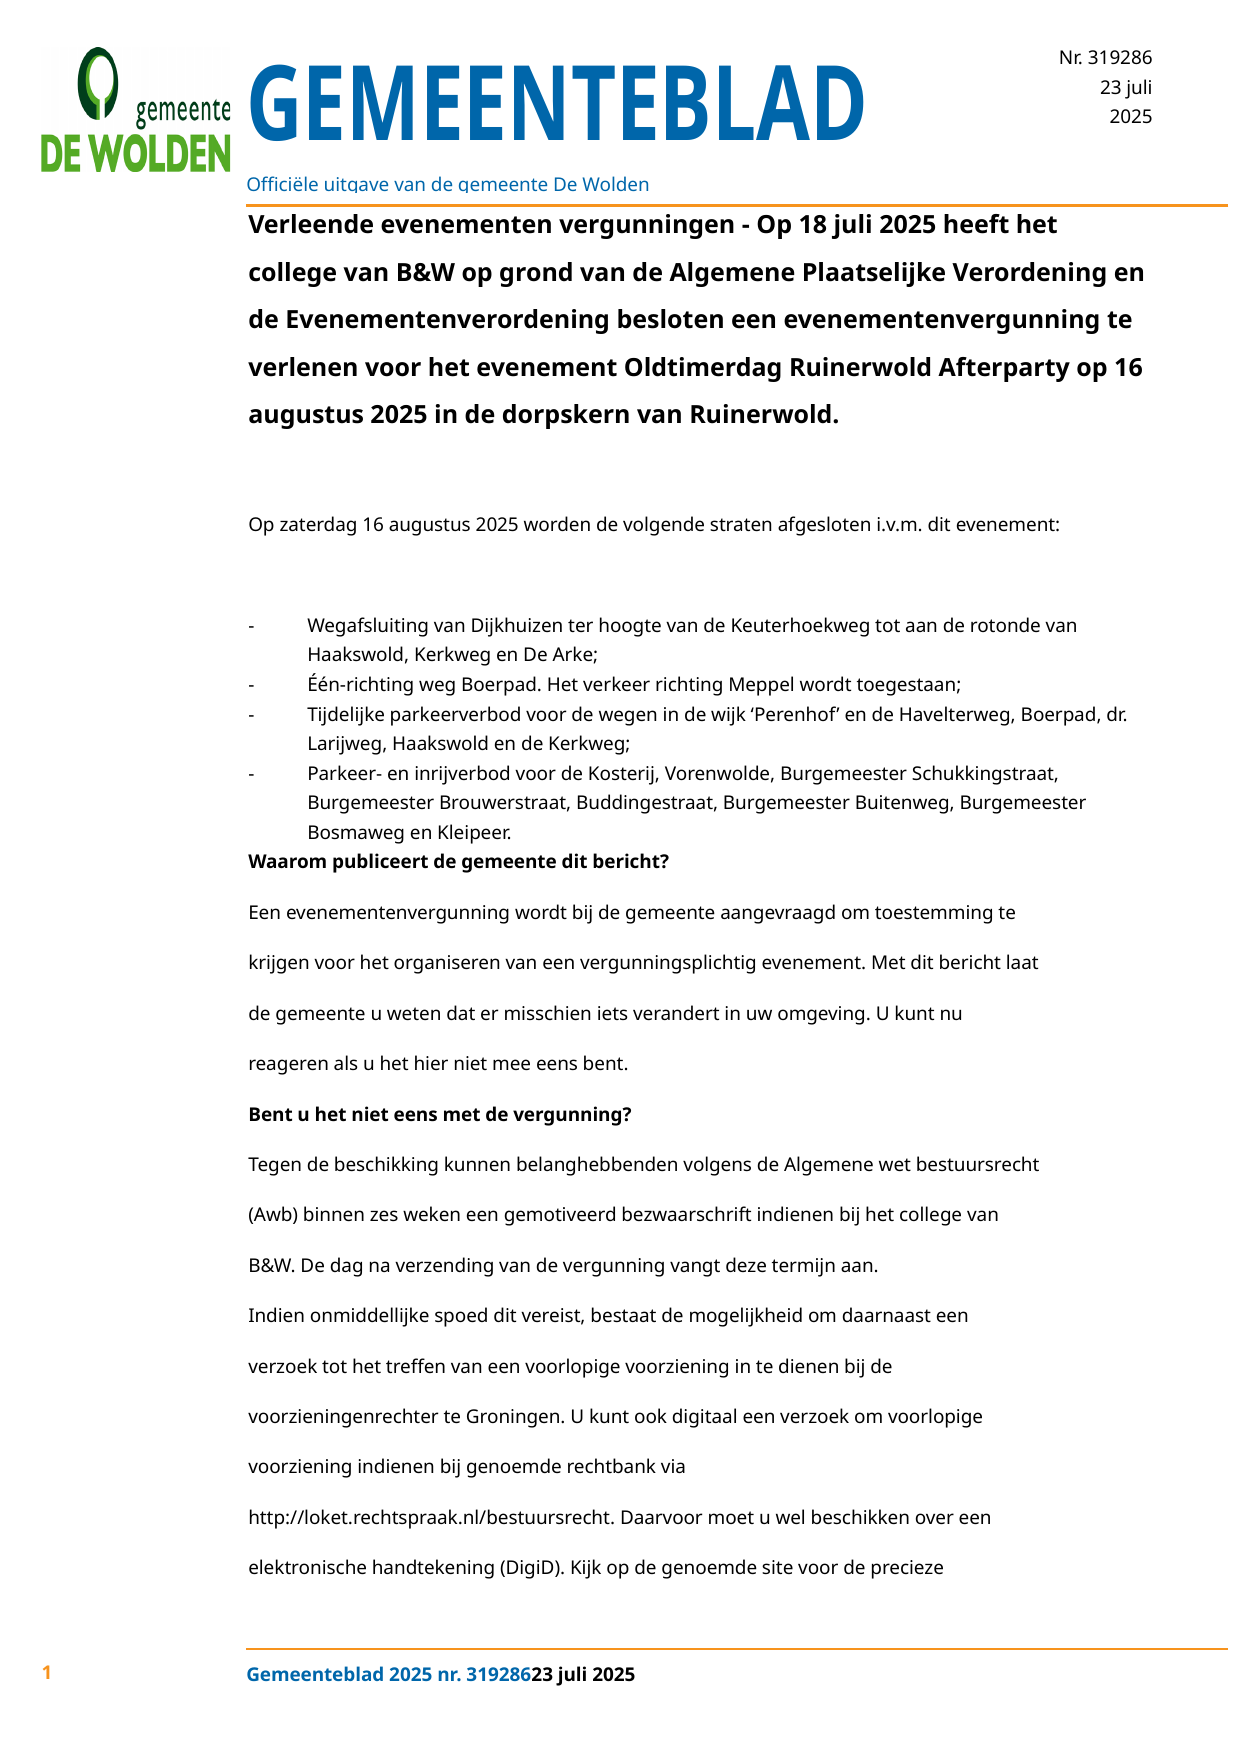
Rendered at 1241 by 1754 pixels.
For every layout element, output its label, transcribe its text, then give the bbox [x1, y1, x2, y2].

text Waarom publiceert de gemeente dit bericht? [248, 849, 1152, 874]
text verzoek tot het treffen van een voorlopige voorziening in te dienen bij de [248, 1353, 1152, 1378]
text Bent u het niet eens met de vergunning? [248, 1101, 1152, 1126]
text krijgen voor het organiseren van een vergunningsplichtig evenement. Met dit bericht laat [248, 949, 1152, 975]
text Een evenementenvergunning wordt bij de gemeente aangevraagd om toestemming te [248, 899, 1152, 925]
list Tijdelijke parkeerverbod voor de wegen in de wijk ‘Perenhof’ en de Havelterweg, Boerpad, dr. Larijweg, Haakswold en de Kerkweg; [248, 701, 1152, 756]
text voorziening indienen bij genoemde rechtbank via [248, 1454, 1152, 1479]
list Één-richting weg Boerpad. Het verkeer richting Meppel wordt toegestaan; [248, 671, 1152, 697]
text voorzieningenrechter te Groningen. U kunt ook digitaal een verzoek om voorlopige [248, 1403, 1152, 1429]
picture [41, 47, 231, 172]
list Parkeer- en inrijverbod voor de Kosterij, Vorenwolde, Burgemeester Schukkingstraat, Burgemeester Brouwerstraat, Buddingestraat, Burgemeester Buitenweg, Burgemeester Bosmaweg en Kleipeer. [248, 760, 1152, 845]
text http://loket.rechtspraak.nl/bestuursrecht. Daarvoor moet u wel beschikken over een [248, 1504, 1152, 1530]
text elektronische handtekening (DigiD). Kijk op de genoemde site voor de precieze [248, 1554, 1152, 1580]
text Indien onmiddellijke spoed dit vereist, bestaat de mogelijkheid om daarnaast een [248, 1302, 1152, 1328]
text B&W. De dag na verzending van de vergunning vangt deze termijn aan. [248, 1252, 1152, 1278]
text reageren als u het hier niet mee eens bent. [248, 1050, 1152, 1076]
text Verleende evenementen vergunningen - Op 18 juli 2025 heeft het college van B&W op grond van de Algemene Plaatselijke Verordening en de Evenementenverordening besloten een evenementenvergunning te verlenen voor het evenement Oldtimerdag Ruinerwold Afterparty op 16 augustus 2025 in de dorpskern van Ruinerwold. [248, 207, 1152, 431]
text Tegen de beschikking kunnen belanghebbenden volgens de Algemene wet bestuursrecht [248, 1151, 1152, 1177]
text (Awb) binnen zes weken een gemotiveerd bezwaarschrift indienen bij het college van [248, 1202, 1152, 1227]
list Wegafsluiting van Dijkhuizen ter hoogte van de Keuterhoekweg tot aan de rotonde van Haakswold, Kerkweg en De Arke; [248, 612, 1152, 667]
text Op zaterdag 16 augustus 2025 worden de volgende straten afgesloten i.v.m. dit evenement: [248, 511, 1152, 537]
text de gemeente u weten dat er misschien iets verandert in uw omgeving. U kunt nu [248, 1000, 1152, 1026]
